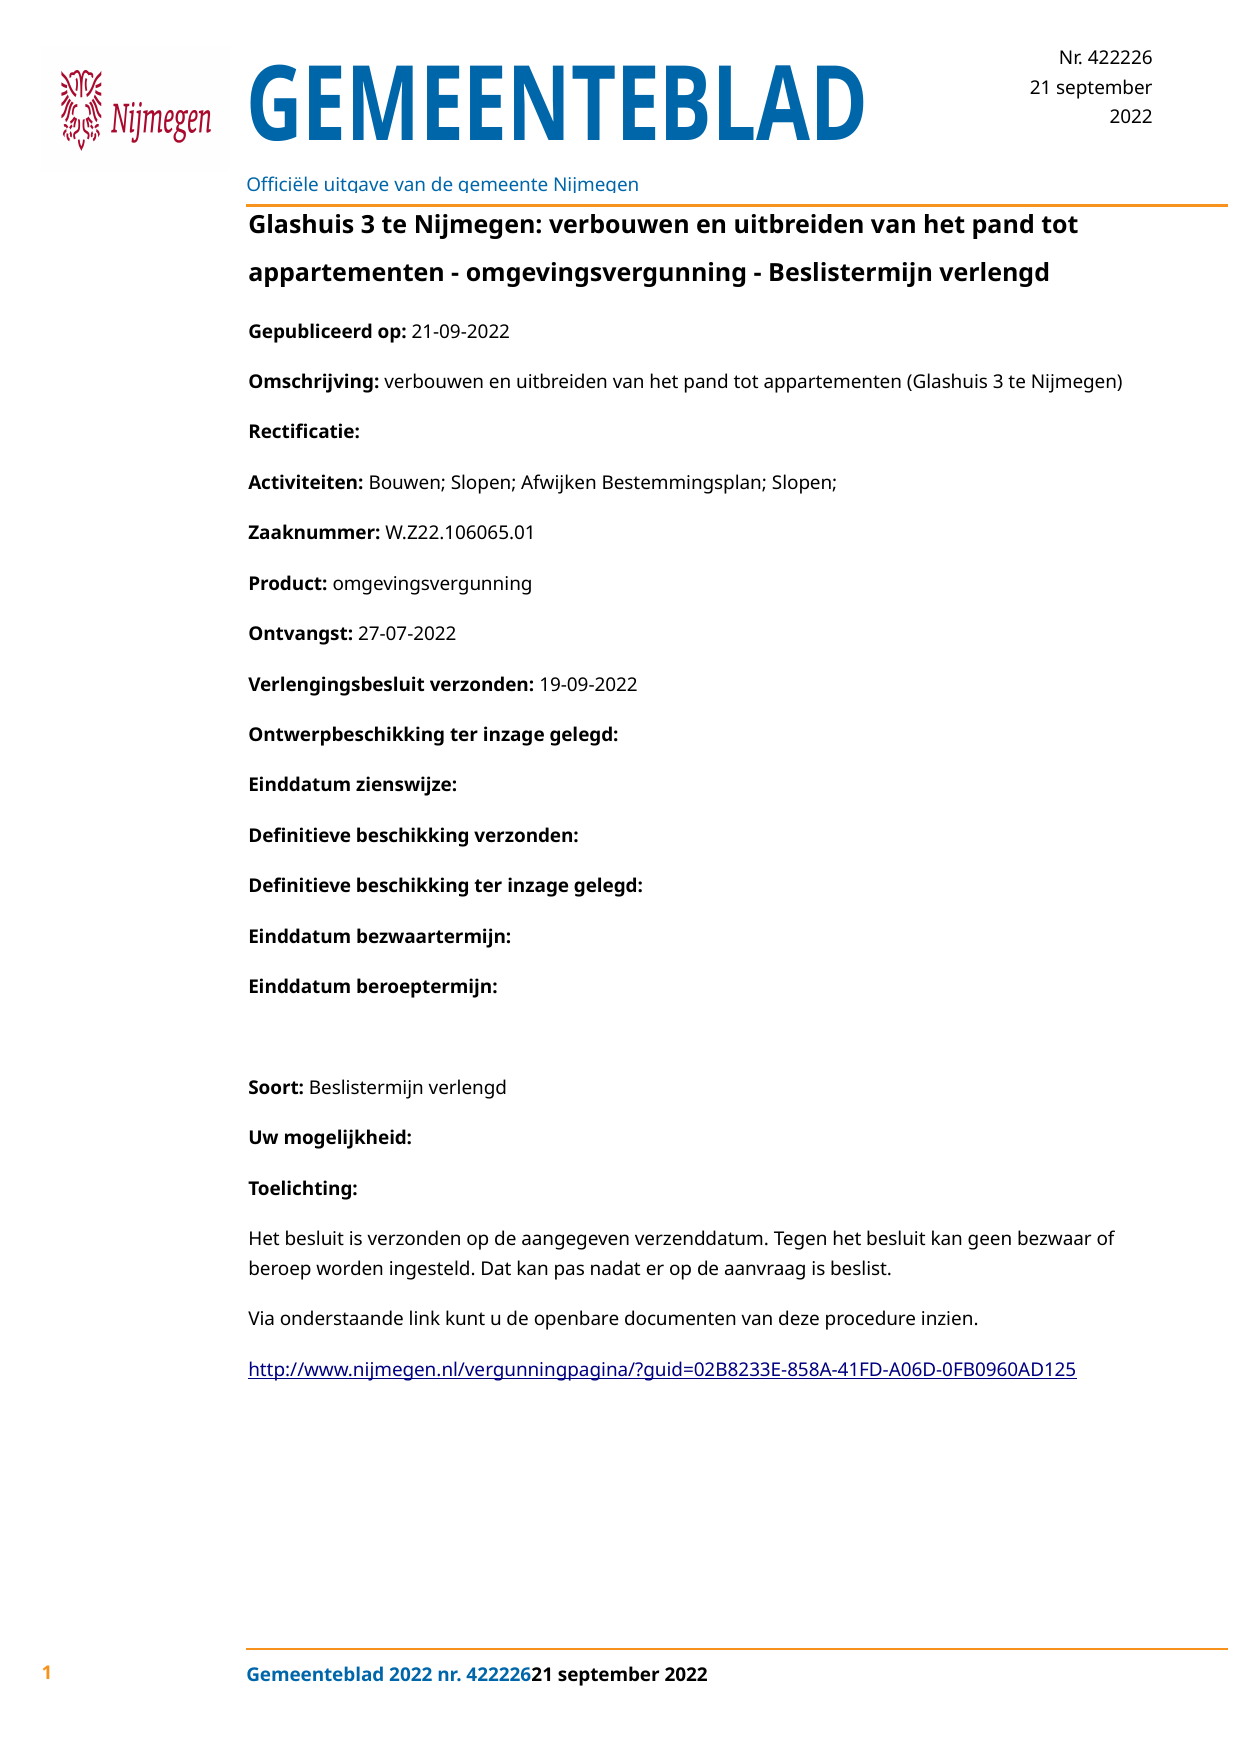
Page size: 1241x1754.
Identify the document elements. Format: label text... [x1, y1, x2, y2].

text Via onderstaande link kunt u de openbare documenten van deze procedure inzien. [248, 1305, 1152, 1331]
text Toelichting: [248, 1175, 1152, 1201]
text Uw mogelijkheid: [248, 1124, 1152, 1150]
text Glashuis 3 te Nijmegen: verbouwen en uitbreiden van het pand tot appartementen - omgevingsvergunning - Beslistermijn verlengd [248, 207, 1152, 288]
text Ontvangst: 27-07-2022 [248, 620, 1152, 646]
text Ontwerpbeschikking ter inzage gelegd: [248, 721, 1152, 747]
text Verlengingsbesluit verzonden: 19-09-2022 [248, 671, 1152, 697]
text Zaaknummer: W.Z22.106065.01 [248, 519, 1152, 545]
text Definitieve beschikking verzonden: [248, 822, 1152, 848]
text Activiteiten: Bouwen; Slopen; Afwijken Bestemmingsplan; Slopen; [248, 469, 1152, 495]
text Einddatum zienswijze: [248, 772, 1152, 797]
picture [41, 47, 231, 172]
text Einddatum beroeptermijn: [248, 973, 1152, 999]
text Gepubliceerd op: 21-09-2022 [248, 318, 1152, 344]
text Omschrijving: verbouwen en uitbreiden van het pand tot appartementen (Glashuis 3 te Nijmegen) [248, 368, 1152, 394]
text Product: omgevingsvergunning [248, 570, 1152, 596]
text Einddatum bezwaartermijn: [248, 923, 1152, 949]
text Rectificatie: [248, 419, 1152, 444]
text Het besluit is verzonden op de aangegeven verzenddatum. Tegen het besluit kan geen bezwaar of beroep worden ingesteld. Dat kan pas nadat er op de aanvraag is beslist. [248, 1225, 1152, 1281]
text Soort: Beslistermijn verlengd [248, 1074, 1152, 1100]
text Definitieve beschikking ter inzage gelegd: [248, 872, 1152, 898]
text http://www.nijmegen.nl/vergunningpagina/?guid=02B8233E-858A-41FD-A06D-0FB0960AD125 [248, 1356, 1152, 1382]
